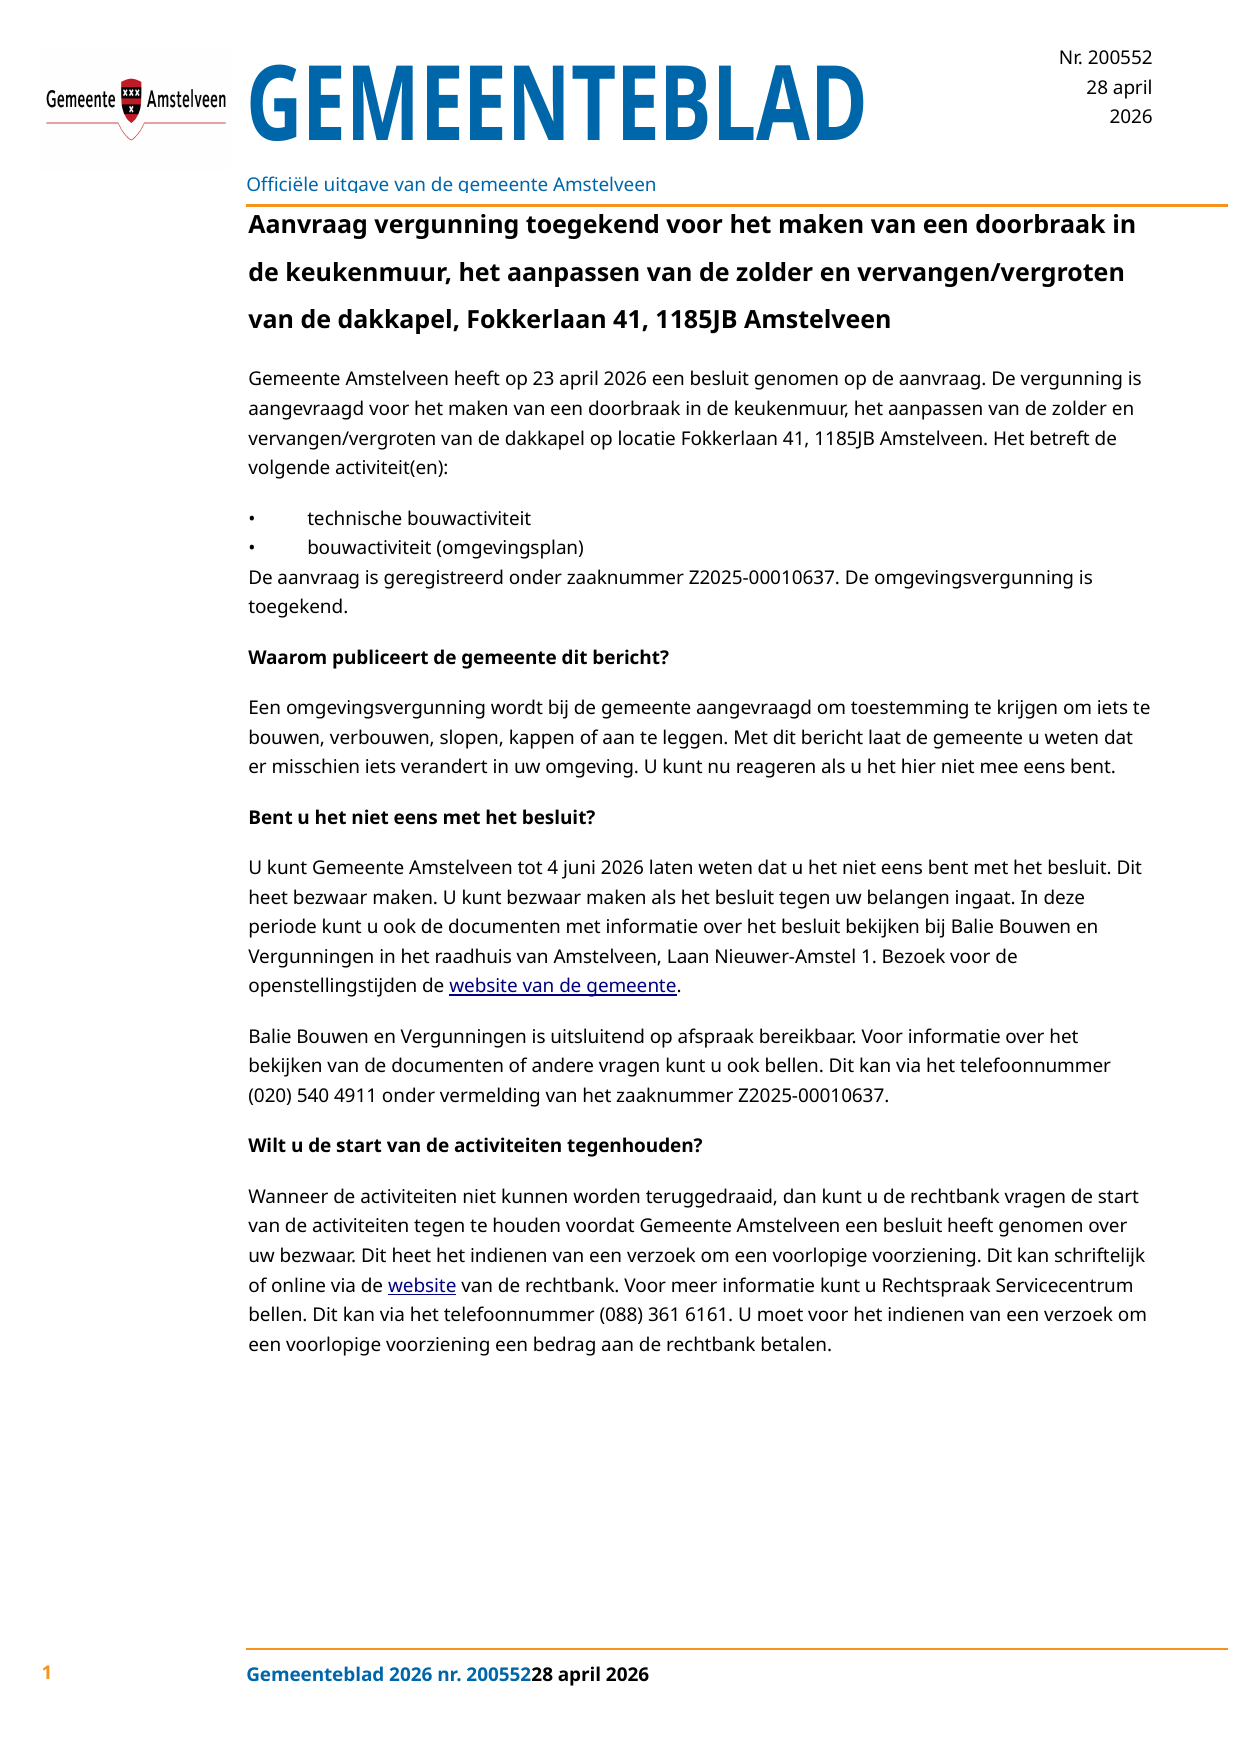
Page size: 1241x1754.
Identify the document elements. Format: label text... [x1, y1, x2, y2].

list bouwactiviteit (omgevingsplan) [248, 534, 1152, 560]
picture [41, 47, 231, 172]
list technische bouwactiviteit [248, 505, 1152, 530]
text Wanneer de activiteiten niet kunnen worden teruggedraaid, dan kunt u de rechtbank vragen de start van de activiteiten tegen te houden voordat Gemeente Amstelveen een besluit heeft genomen over uw bezwaar. Dit heet het indienen van een verzoek om een voorlopige voorziening. Dit kan schriftelijk of online via de website van de rechtbank. Voor meer informatie kunt u Rechtspraak Servicecentrum bellen. Dit kan via het telefoonnummer (088) 361 6161. U moet voor het indienen van een verzoek om een voorlopige voorziening een bedrag aan de rechtbank betalen. [248, 1183, 1152, 1357]
text Wilt u de start van de activiteiten tegenhouden? [248, 1133, 1152, 1158]
text De aanvraag is geregistreerd onder zaaknummer Z2025-00010637. De omgevingsvergunning is toegekend. [248, 564, 1152, 619]
text Een omgevingsvergunning wordt bij de gemeente aangevraagd om toestemming te krijgen om iets te bouwen, verbouwen, slopen, kappen of aan te leggen. Met dit bericht laat de gemeente u weten dat er misschien iets verandert in uw omgeving. U kunt nu reageren als u het hier niet mee eens bent. [248, 694, 1152, 779]
text Aanvraag vergunning toegekend voor het maken van een doorbraak in de keukenmuur, het aanpassen van de zolder en vervangen/vergroten van de dakkapel, Fokkerlaan 41, 1185JB Amstelveen [248, 207, 1152, 336]
text U kunt Gemeente Amstelveen tot 4 juni 2026 laten weten dat u het niet eens bent met het besluit. Dit heet bezwaar maken. U kunt bezwaar maken als het besluit tegen uw belangen ingaat. In deze periode kunt u ook de documenten met informatie over het besluit bekijken bij Balie Bouwen en Vergunningen in het raadhuis van Amstelveen, Laan Nieuwer-Amstel 1. Bezoek voor de openstellingstijden de website van de gemeente. [248, 854, 1152, 998]
text Bent u het niet eens met het besluit? [248, 804, 1152, 829]
text Gemeente Amstelveen heeft op 23 april 2026 een besluit genomen op de aanvraag. De vergunning is aangevraagd voor het maken van een doorbraak in de keukenmuur, het aanpassen van de zolder en vervangen/vergroten van de dakkapel op locatie Fokkerlaan 41, 1185JB Amstelveen. Het betreft de volgende activiteit(en): [248, 366, 1152, 480]
text Waarom publiceert de gemeente dit bericht? [248, 644, 1152, 669]
text Balie Bouwen en Vergunningen is uitsluitend op afspraak bereikbaar. Voor informatie over het bekijken van de documenten of andere vragen kunt u ook bellen. Dit kan via het telefoonnummer (020) 540 4911 onder vermelding van het zaaknummer Z2025-00010637. [248, 1023, 1152, 1108]
